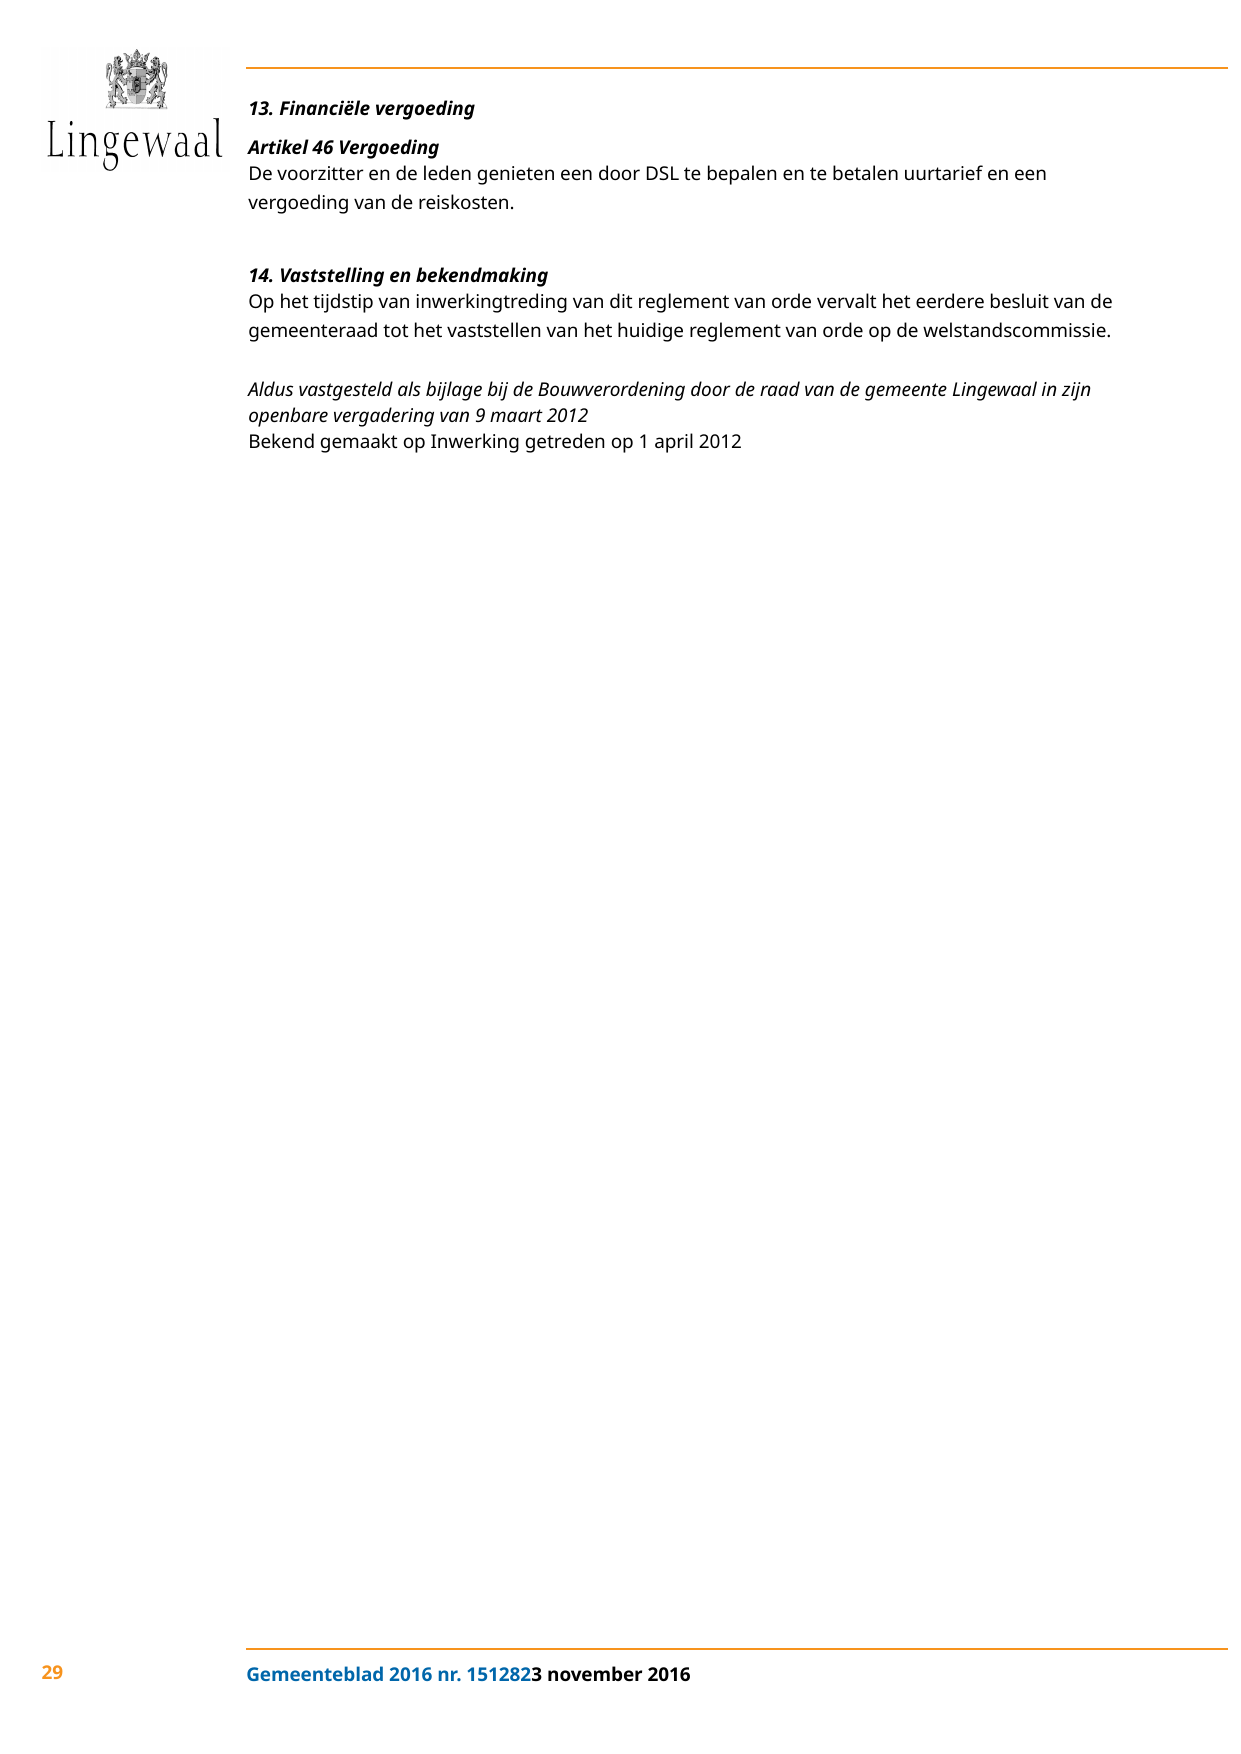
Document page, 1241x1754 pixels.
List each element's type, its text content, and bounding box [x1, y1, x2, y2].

text 14. Vaststelling en bekendmaking [248, 262, 1152, 288]
text Artikel 46 Vergoeding [248, 134, 1152, 160]
text 13. Financiële vergoeding [248, 95, 1152, 121]
text Aldus vastgesteld als bijlage bij de Bouwverordening door de raad van de gemeente Lingewaal in zijn openbare vergadering van 9 maart 2012 [248, 377, 1152, 428]
text De voorzitter en de leden genieten een door DSL te bepalen en te betalen uurtarief en een vergoeding van de reiskosten. [248, 160, 1152, 215]
picture [41, 47, 231, 172]
text Bekend gemaakt op Inwerking getreden op 1 april 2012 [248, 428, 1152, 454]
text Op het tijdstip van inwerkingtreding van dit reglement van orde vervalt het eerdere besluit van de gemeenteraad tot het vaststellen van het huidige reglement van orde op de welstandscommissie. [248, 288, 1152, 343]
